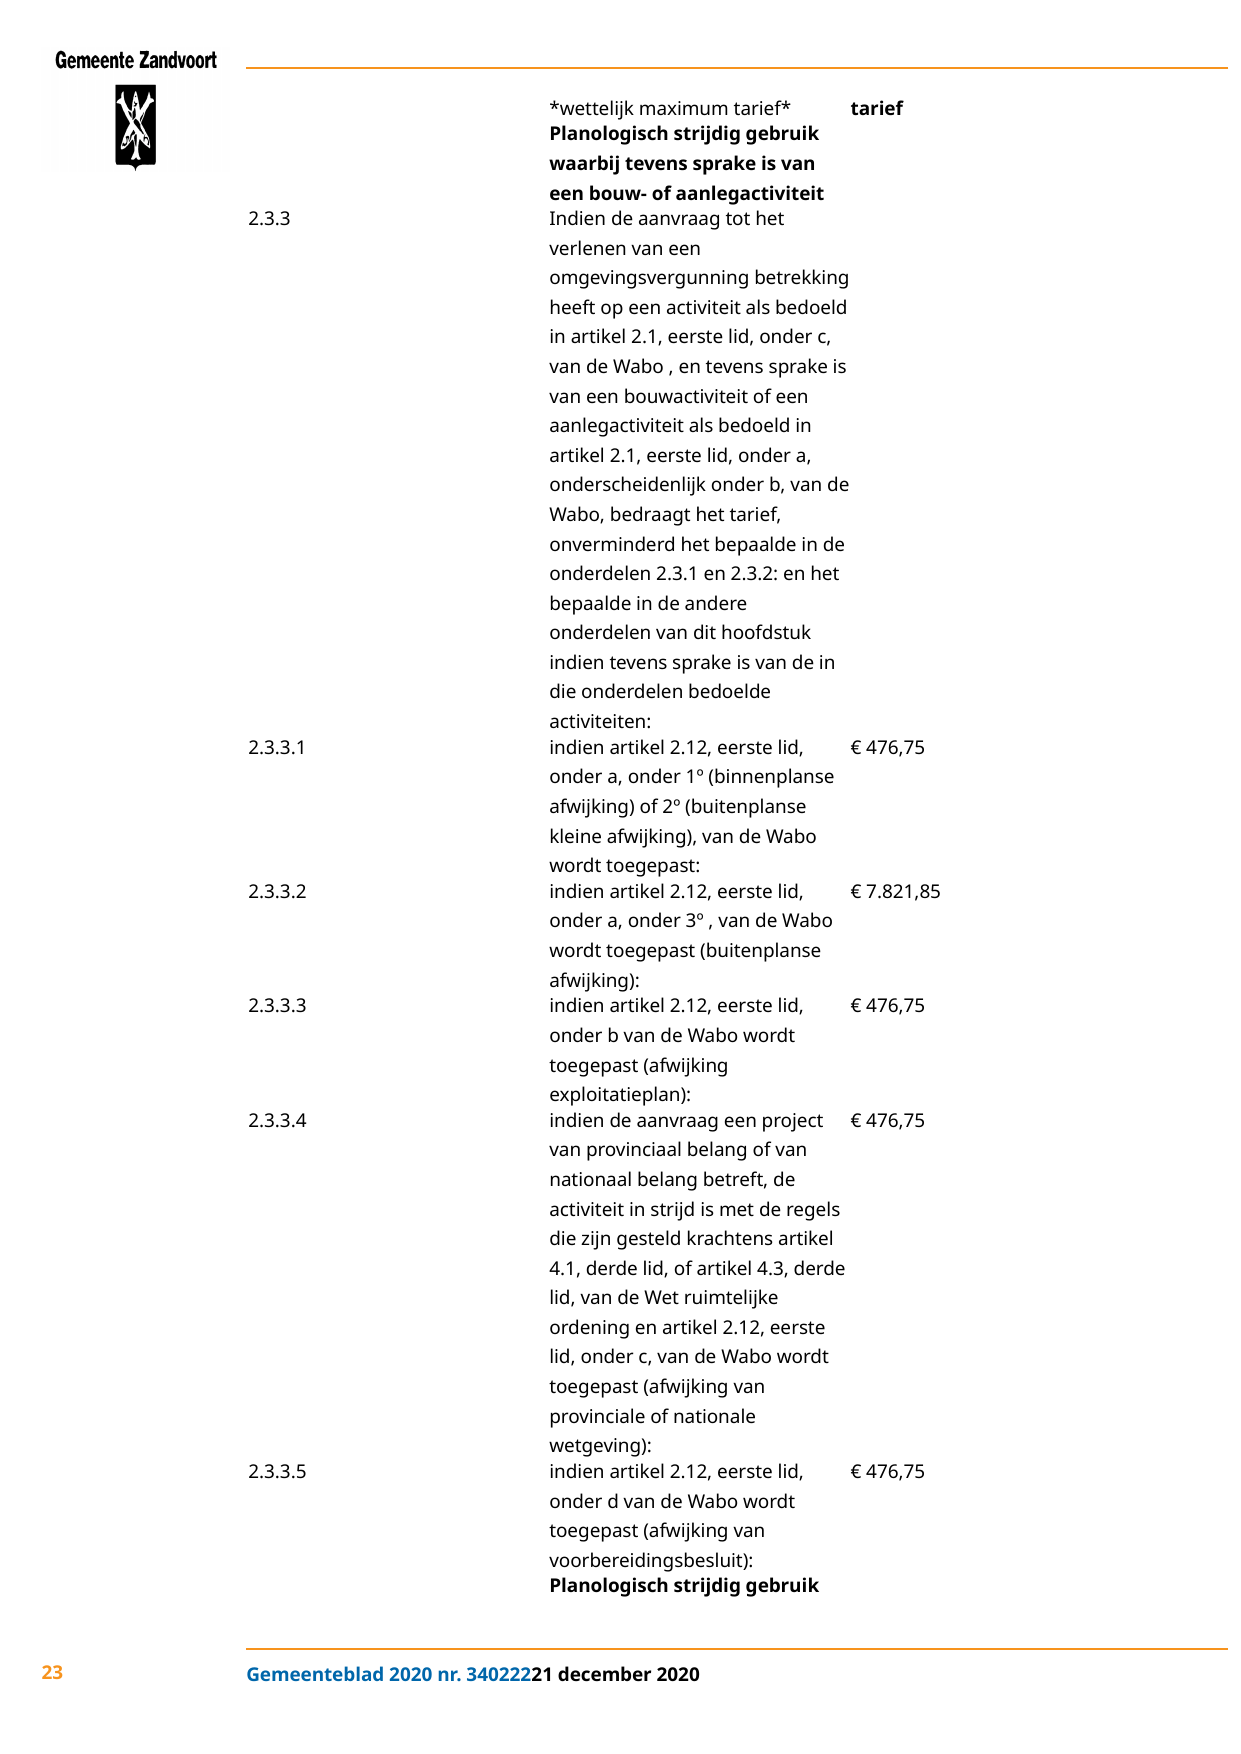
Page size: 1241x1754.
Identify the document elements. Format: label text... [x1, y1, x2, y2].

table_cell indien de aanvraag een project van provinciaal belang of van nationaal belang betreft, de activiteit in strijd is met de regels die zijn gesteld krachtens artikel 4.1, derde lid, of artikel 4.3, derde lid, van de Wet ruimtelijke ordening en artikel 2.12, eerste lid, onder c, van de Wabo wordt toegepast (afwijking van provinciale of nationale wetgeving): [549, 1107, 850, 1458]
table_cell Planologisch strijdig gebruik waarbij tevens sprake is van een bouw- of aanlegactiviteit [549, 121, 850, 205]
table_cell € 476,75 [850, 734, 1152, 878]
table_cell 2.3.3.3 [248, 993, 549, 1107]
table_header [248, 95, 549, 121]
picture [41, 47, 231, 172]
table_cell [850, 205, 1152, 734]
table_cell € 476,75 [850, 1458, 1152, 1573]
table_cell indien artikel 2.12, eerste lid, onder a, onder 1º (binnenplanse afwijking) of 2º (buitenplanse kleine afwijking), van de Wabo wordt toegepast: [549, 734, 850, 878]
table_cell Planologisch strijdig gebruik [549, 1573, 850, 1598]
table_cell indien artikel 2.12, eerste lid, onder a, onder 3º , van de Wabo wordt toegepast (buitenplanse afwijking): [549, 878, 850, 993]
table_cell € 476,75 [850, 993, 1152, 1107]
table_cell [850, 1573, 1152, 1598]
table_cell [248, 1573, 549, 1598]
table_cell 2.3.3.1 [248, 734, 549, 878]
table_cell [248, 121, 549, 205]
table_header tarief [850, 95, 1152, 121]
table_cell Indien de aanvraag tot het verlenen van een omgevingsvergunning betrekking heeft op een activiteit als bedoeld in artikel 2.1, eerste lid, onder c, van de Wabo , en tevens sprake is van een bouwactiviteit of een aanlegactiviteit als bedoeld in artikel 2.1, eerste lid, onder a, onderscheidenlijk onder b, van de Wabo, bedraagt het tarief, onverminderd het bepaalde in de onderdelen 2.3.1 en 2.3.2: en het bepaalde in de andere onderdelen van dit hoofdstuk indien tevens sprake is van de in die onderdelen bedoelde activiteiten: [549, 205, 850, 734]
table_cell 2.3.3.5 [248, 1458, 549, 1573]
table_cell indien artikel 2.12, eerste lid, onder d van de Wabo wordt toegepast (afwijking van voorbereidingsbesluit): [549, 1458, 850, 1573]
table_cell 2.3.3.4 [248, 1107, 549, 1458]
table_cell € 7.821,85 [850, 878, 1152, 993]
table_cell [850, 121, 1152, 205]
table_cell € 476,75 [850, 1107, 1152, 1458]
table_cell 2.3.3 [248, 205, 549, 734]
table_cell 2.3.3.2 [248, 878, 549, 993]
table_header *wettelijk maximum tarief* [549, 95, 850, 121]
table_cell indien artikel 2.12, eerste lid, onder b van de Wabo wordt toegepast (afwijking exploitatieplan): [549, 993, 850, 1107]
